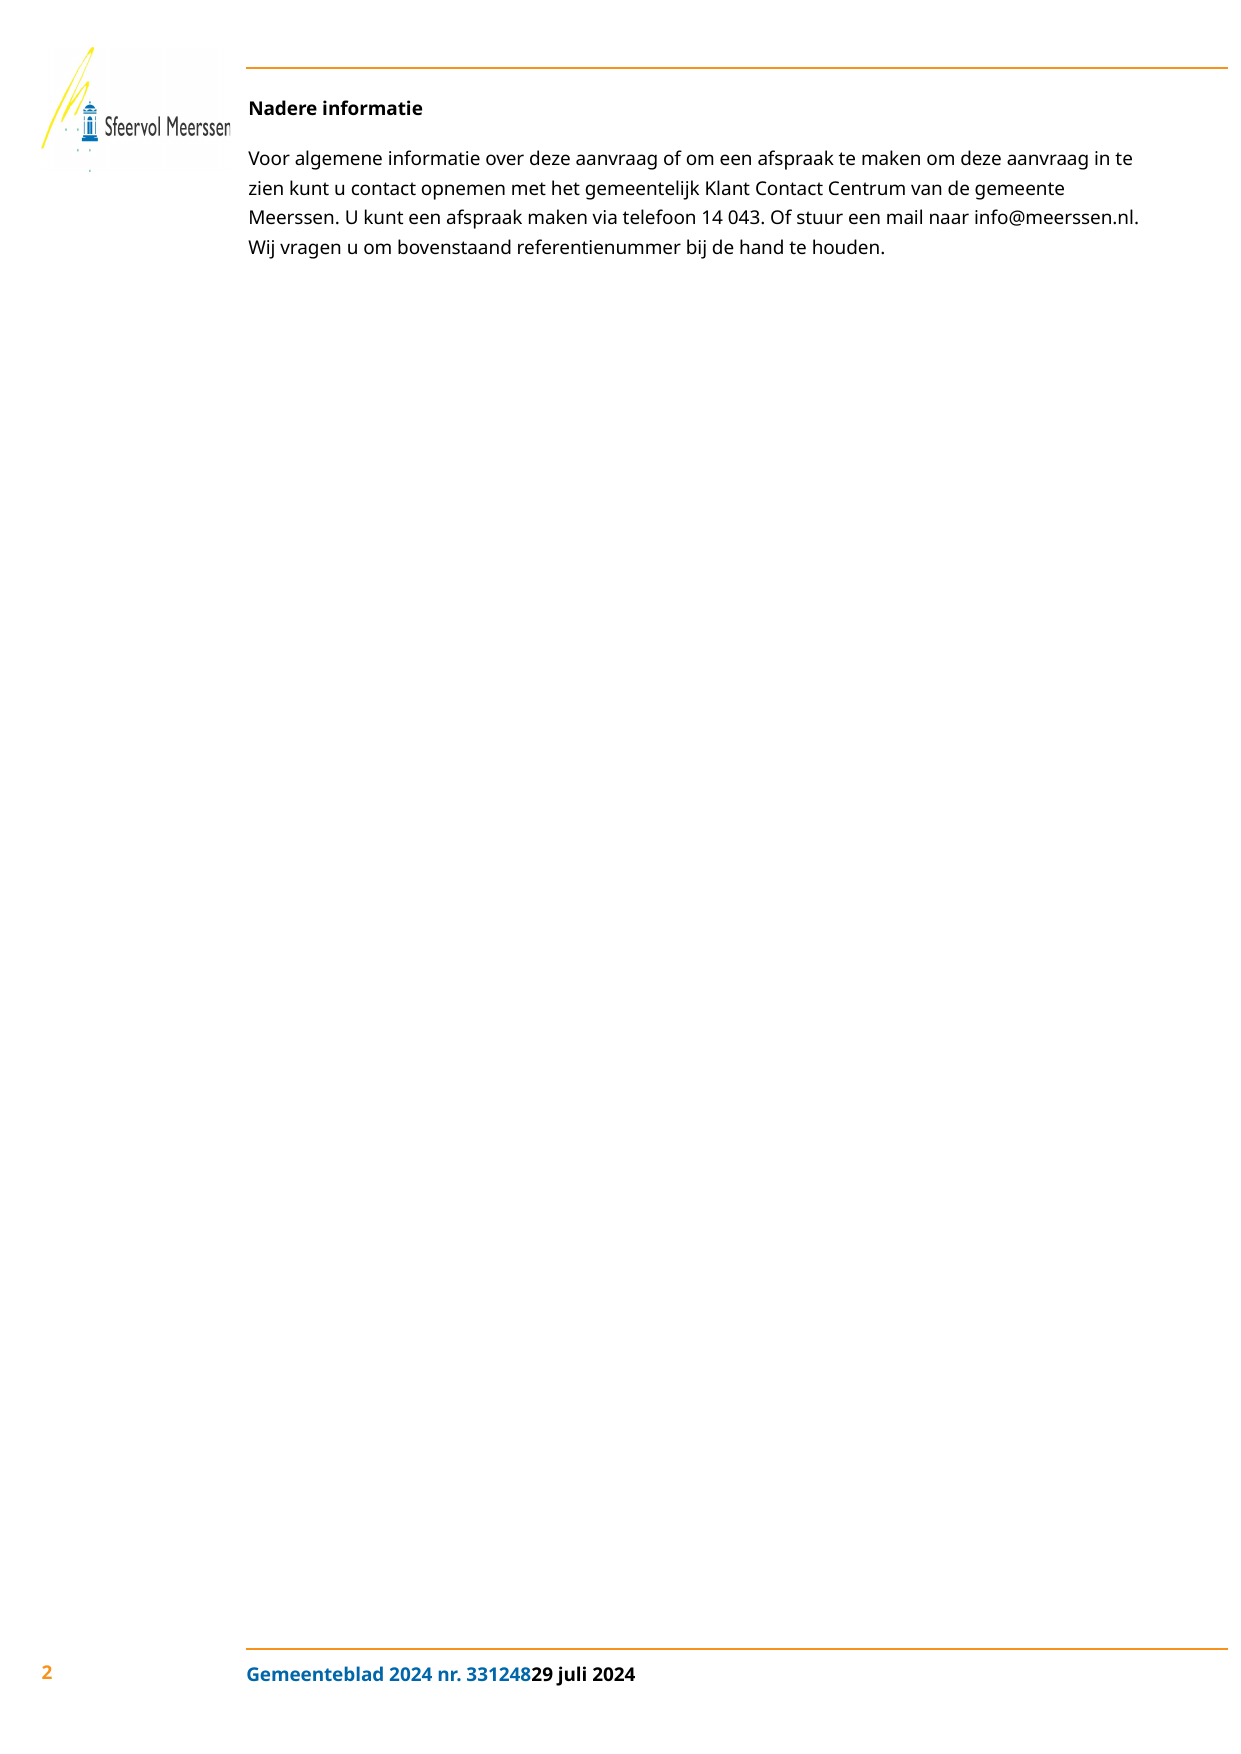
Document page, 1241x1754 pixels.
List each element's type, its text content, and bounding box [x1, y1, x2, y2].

text Voor algemene informatie over deze aanvraag of om een afspraak te maken om deze aanvraag in te zien kunt u contact opnemen met het gemeentelijk Klant Contact Centrum van de gemeente Meerssen. U kunt een afspraak maken via telefoon 14 043. Of stuur een mail naar info@meerssen.nl. Wij vragen u om bovenstaand referentienummer bij de hand te houden. [248, 145, 1152, 260]
text Nadere informatie [248, 95, 1152, 121]
picture [41, 47, 231, 172]
